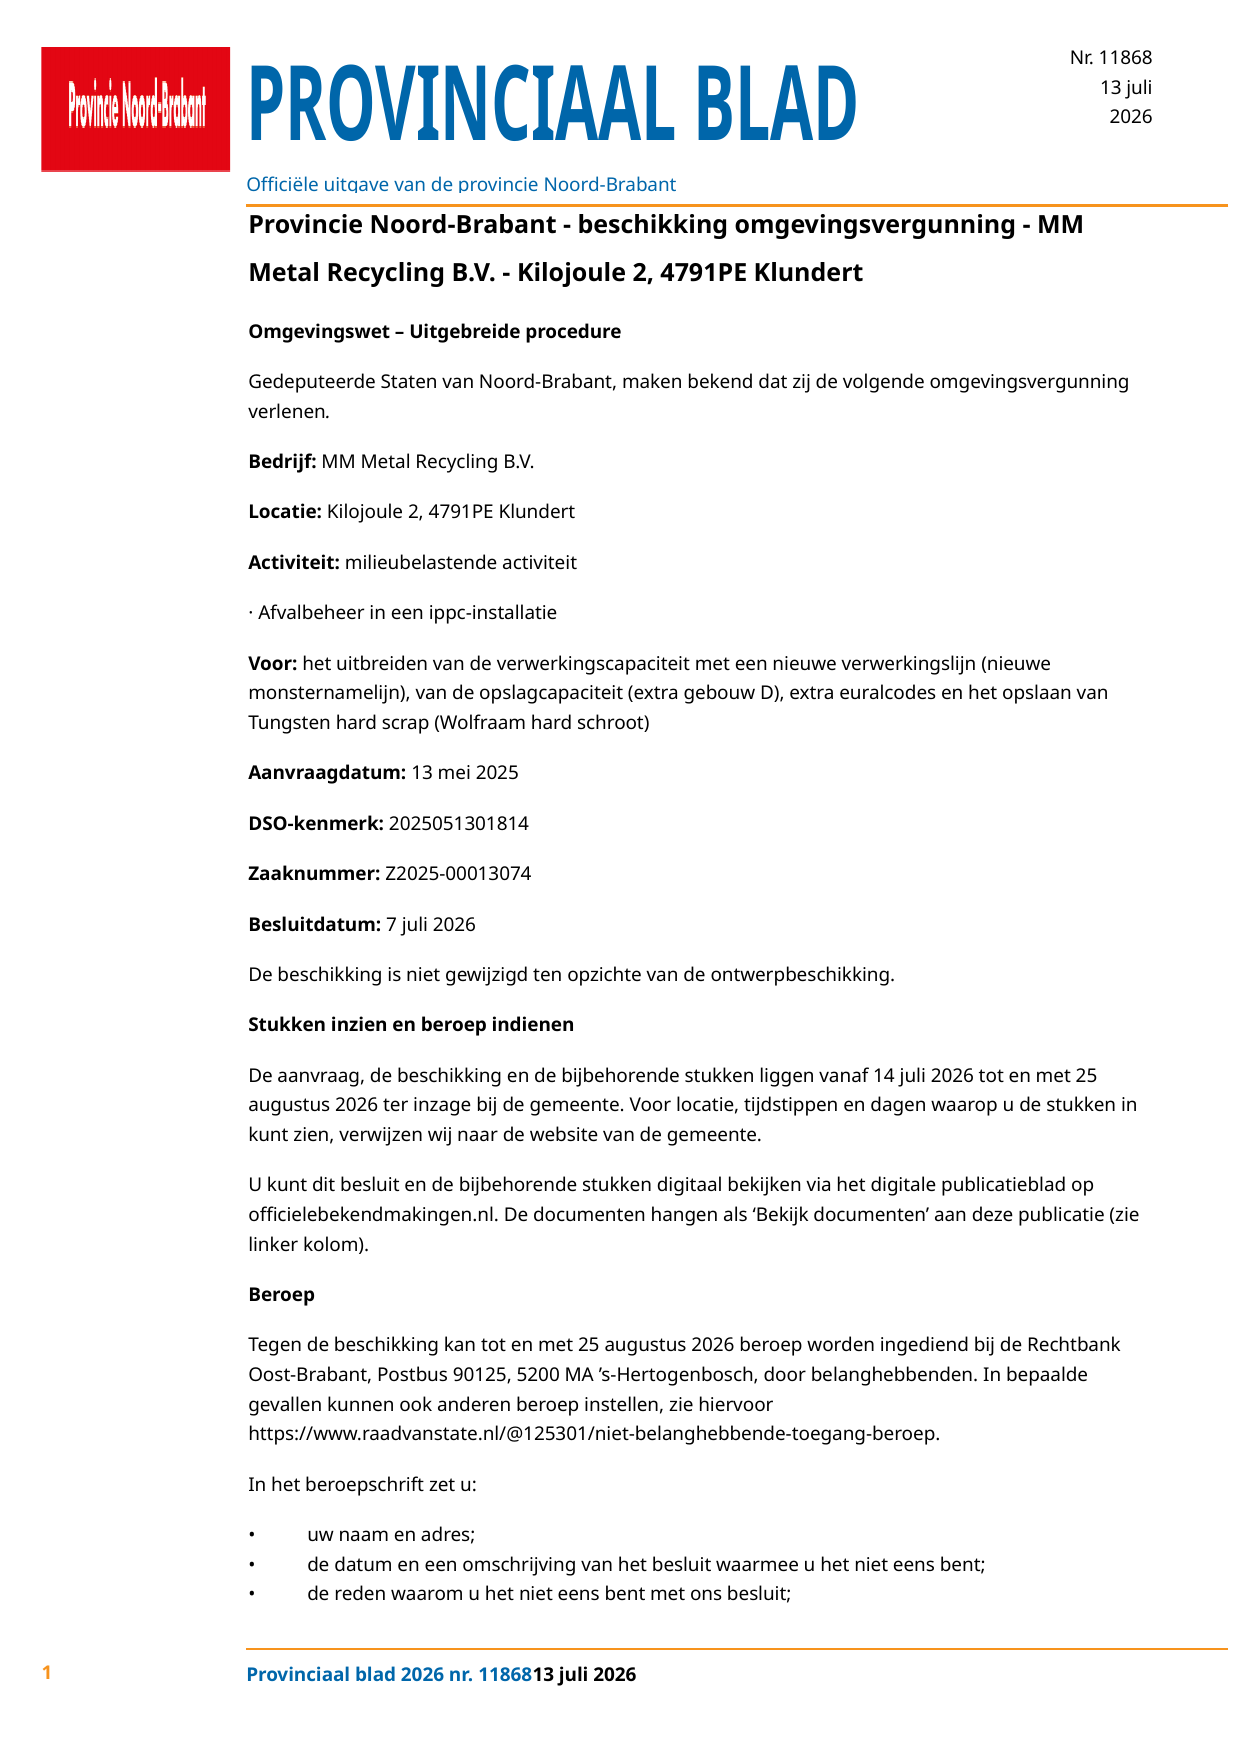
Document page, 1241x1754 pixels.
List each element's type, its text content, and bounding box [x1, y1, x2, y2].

text U kunt dit besluit en de bijbehorende stukken digitaal bekijken via het digitale publicatieblad op officielebekendmakingen.nl. De documenten hangen als ‘Bekijk documenten’ aan deze publicatie (zie linker kolom). [248, 1172, 1152, 1257]
text Activiteit: milieubelastende activiteit [248, 549, 1152, 575]
text Zaaknummer: Z2025-00013074 [248, 860, 1152, 886]
text In het beroepschrift zet u: [248, 1471, 1152, 1497]
text Stukken inzien en beroep indienen [248, 1012, 1152, 1037]
text De aanvraag, de beschikking en de bijbehorende stukken liggen vanaf 14 juli 2026 tot en met 25 augustus 2026 ter inzage bij de gemeente. Voor locatie, tijdstippen en dagen waarop u de stukken in kunt zien, verwijzen wij naar de website van de gemeente. [248, 1062, 1152, 1147]
text DSO-kenmerk: 2025051301814 [248, 810, 1152, 836]
text Gedeputeerde Staten van Noord-Brabant, maken bekend dat zij de volgende omgevingsvergunning verlenen. [248, 368, 1152, 424]
text Bedrijf: MM Metal Recycling B.V. [248, 448, 1152, 474]
text Provincie Noord-Brabant - beschikking omgevingsvergunning - MM Metal Recycling B.V. - Kilojoule 2, 4791PE Klundert [248, 207, 1152, 288]
text Besluitdatum: 7 juli 2026 [248, 911, 1152, 937]
text Beroep [248, 1281, 1152, 1307]
list de datum en een omschrijving van het besluit waarmee u het niet eens bent; [248, 1551, 1152, 1577]
text Locatie: Kilojoule 2, 4791PE Klundert [248, 499, 1152, 524]
text Tegen de beschikking kan tot en met 25 augustus 2026 beroep worden ingediend bij de Rechtbank Oost-Brabant, Postbus 90125, 5200 MA ’s-Hertogenbosch, door belanghebbenden. In bepaalde gevallen kunnen ook anderen beroep instellen, zie hiervoor https://www.raadvanstate.nl/@125301/niet-belanghebbende-toegang-beroep. [248, 1332, 1152, 1446]
text Omgevingswet – Uitgebreide procedure [248, 318, 1152, 344]
text De beschikking is niet gewijzigd ten opzichte van de ontwerpbeschikking. [248, 961, 1152, 987]
list uw naam en adres; [248, 1521, 1152, 1547]
list de reden waarom u het niet eens bent met ons besluit; [248, 1580, 1152, 1606]
text · Afvalbeheer in een ippc-installatie [248, 599, 1152, 625]
text Aanvraagdatum: 13 mei 2025 [248, 759, 1152, 785]
picture [41, 47, 231, 172]
text Voor: het uitbreiden van de verwerkingscapaciteit met een nieuwe verwerkingslijn (nieuwe monsternamelijn), van de opslagcapaciteit (extra gebouw D), extra euralcodes en het opslaan van Tungsten hard scrap (Wolfraam hard schroot) [248, 650, 1152, 735]
